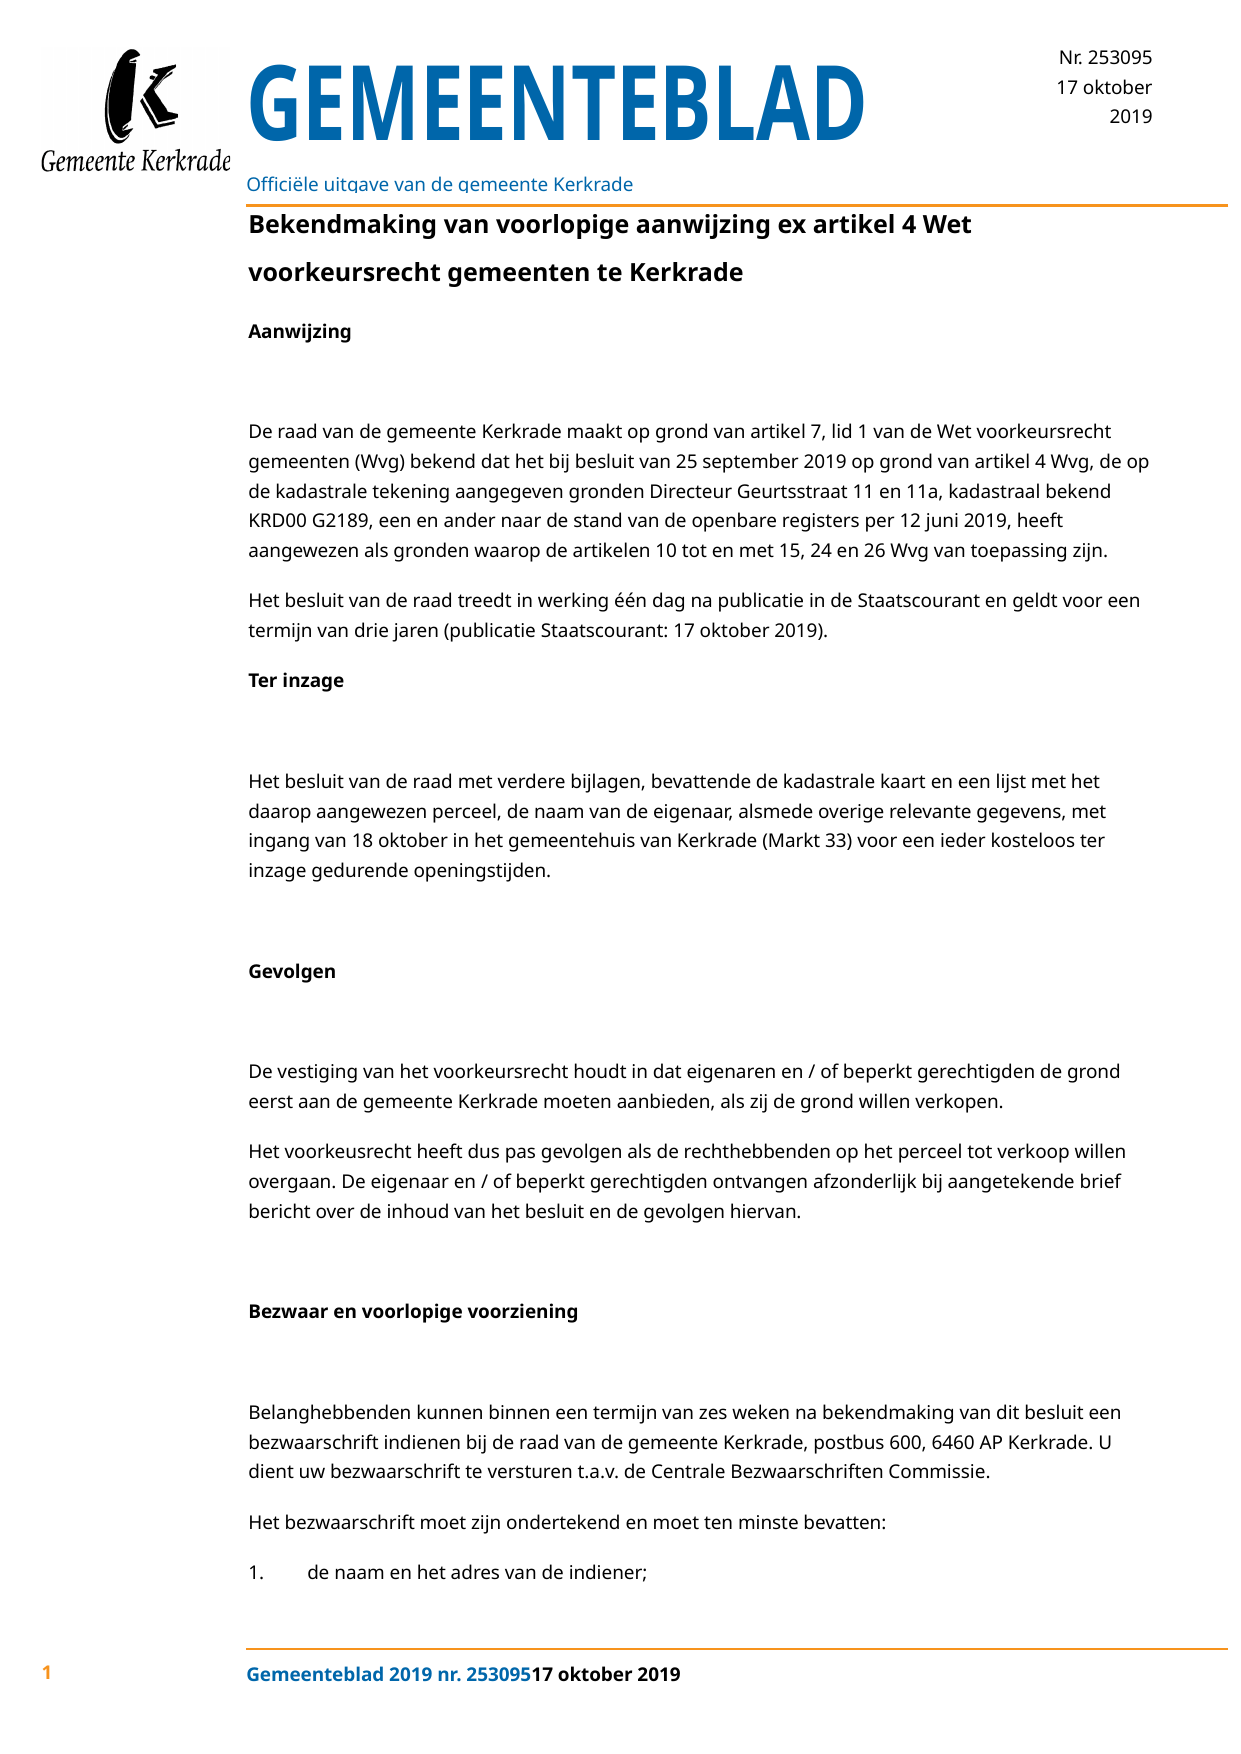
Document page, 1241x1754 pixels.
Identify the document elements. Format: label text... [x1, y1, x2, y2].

text De raad van de gemeente Kerkrade maakt op grond van artikel 7, lid 1 van de Wet voorkeursrecht gemeenten (Wvg) bekend dat het bij besluit van 25 september 2019 op grond van artikel 4 Wvg, de op de kadastrale tekening aangegeven gronden Directeur Geurtsstraat 11 en 11a, kadastraal bekend KRD00 G2189, een en ander naar de stand van de openbare registers per 12 juni 2019, heeft aangewezen als gronden waarop de artikelen 10 tot en met 15, 24 en 26 Wvg van toepassing zijn. [248, 419, 1152, 563]
text Bezwaar en voorlopige voorziening [248, 1299, 1152, 1324]
text Het besluit van de raad met verdere bijlagen, bevattende de kadastrale kaart en een lijst met het daarop aangewezen perceel, de naam van de eigenaar, alsmede overige relevante gegevens, met ingang van 18 oktober in het gemeentehuis van Kerkrade (Markt 33) voor een ieder kosteloos ter inzage gedurende openingstijden. [248, 768, 1152, 883]
text Het voorkeusrecht heeft dus pas gevolgen als de rechthebbenden op het perceel tot verkoop willen overgaan. De eigenaar en / of beperkt gerechtigden ontvangen afzonderlijk bij aangetekende brief bericht over de inhoud van het besluit en de gevolgen hiervan. [248, 1139, 1152, 1224]
text Aanwijzing [248, 318, 1152, 344]
text Belanghebbenden kunnen binnen een termijn van zes weken na bekendmaking van dit besluit een bezwaarschrift indienen bij de raad van de gemeente Kerkrade, postbus 600, 6460 AP Kerkrade. U dient uw bezwaarschrift te versturen t.a.v. de Centrale Bezwaarschriften Commissie. [248, 1399, 1152, 1484]
text Het bezwaarschrift moet zijn ondertekend en moet ten minste bevatten: [248, 1509, 1152, 1535]
picture [41, 47, 231, 172]
text Ter inzage [248, 667, 1152, 693]
text De vestiging van het voorkeursrecht houdt in dat eigenaren en / of beperkt gerechtigden de grond eerst aan de gemeente Kerkrade moeten aanbieden, als zij de grond willen verkopen. [248, 1059, 1152, 1114]
list de naam en het adres van de indiener; [248, 1559, 1152, 1585]
text Bekendmaking van voorlopige aanwijzing ex artikel 4 Wet voorkeursrecht gemeenten te Kerkrade [248, 207, 1152, 288]
text Het besluit van de raad treedt in werking één dag na publicatie in de Staatscourant en geldt voor een termijn van drie jaren (publicatie Staatscourant: 17 oktober 2019). [248, 587, 1152, 643]
text Gevolgen [248, 958, 1152, 984]
